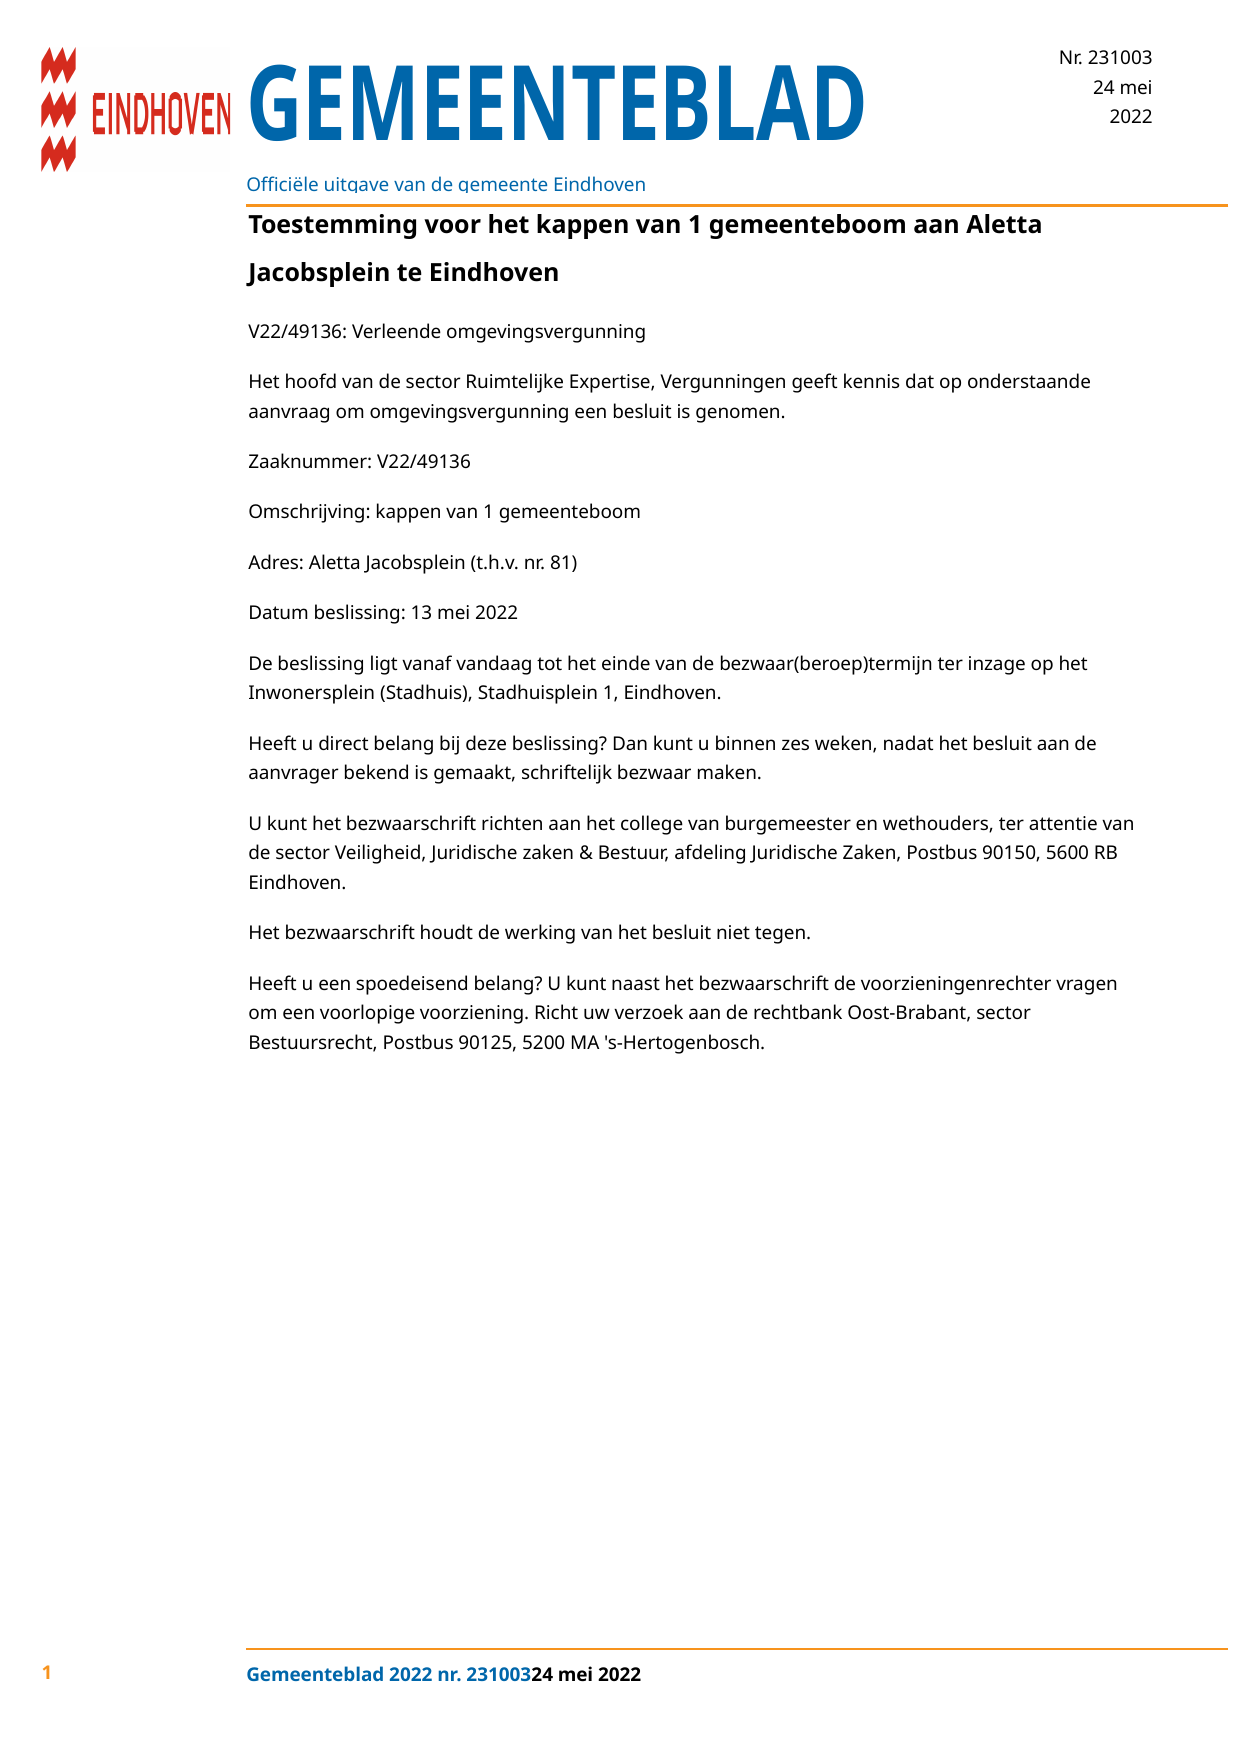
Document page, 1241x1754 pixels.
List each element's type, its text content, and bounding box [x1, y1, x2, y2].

text Omschrijving: kappen van 1 gemeenteboom [248, 499, 1152, 524]
text Toestemming voor het kappen van 1 gemeenteboom aan Aletta Jacobsplein te Eindhoven [248, 207, 1152, 288]
text Heeft u een spoedeisend belang? U kunt naast het bezwaarschrift de voorzieningenrechter vragen om een voorlopige voorziening. Richt uw verzoek aan de rechtbank Oost-Brabant, sector Bestuursrecht, Postbus 90125, 5200 MA 's-Hertogenbosch. [248, 970, 1152, 1055]
text Het hoofd van de sector Ruimtelijke Expertise, Vergunningen geeft kennis dat op onderstaande aanvraag om omgevingsvergunning een besluit is genomen. [248, 368, 1152, 424]
text U kunt het bezwaarschrift richten aan het college van burgemeester en wethouders, ter attentie van de sector Veiligheid, Juridische zaken & Bestuur, afdeling Juridische Zaken, Postbus 90150, 5600 RB Eindhoven. [248, 810, 1152, 895]
text Zaaknummer: V22/49136 [248, 448, 1152, 474]
text Datum beslissing: 13 mei 2022 [248, 599, 1152, 625]
text De beslissing ligt vanaf vandaag tot het einde van de bezwaar(beroep)termijn ter inzage op het Inwonersplein (Stadhuis), Stadhuisplein 1, Eindhoven. [248, 650, 1152, 705]
picture [41, 47, 231, 172]
text Het bezwaarschrift houdt de werking van het besluit niet tegen. [248, 919, 1152, 945]
text Heeft u direct belang bij deze beslissing? Dan kunt u binnen zes weken, nadat het besluit aan de aanvrager bekend is gemaakt, schriftelijk bezwaar maken. [248, 730, 1152, 785]
text V22/49136: Verleende omgevingsvergunning [248, 318, 1152, 344]
text Adres: Aletta Jacobsplein (t.h.v. nr. 81) [248, 549, 1152, 575]
